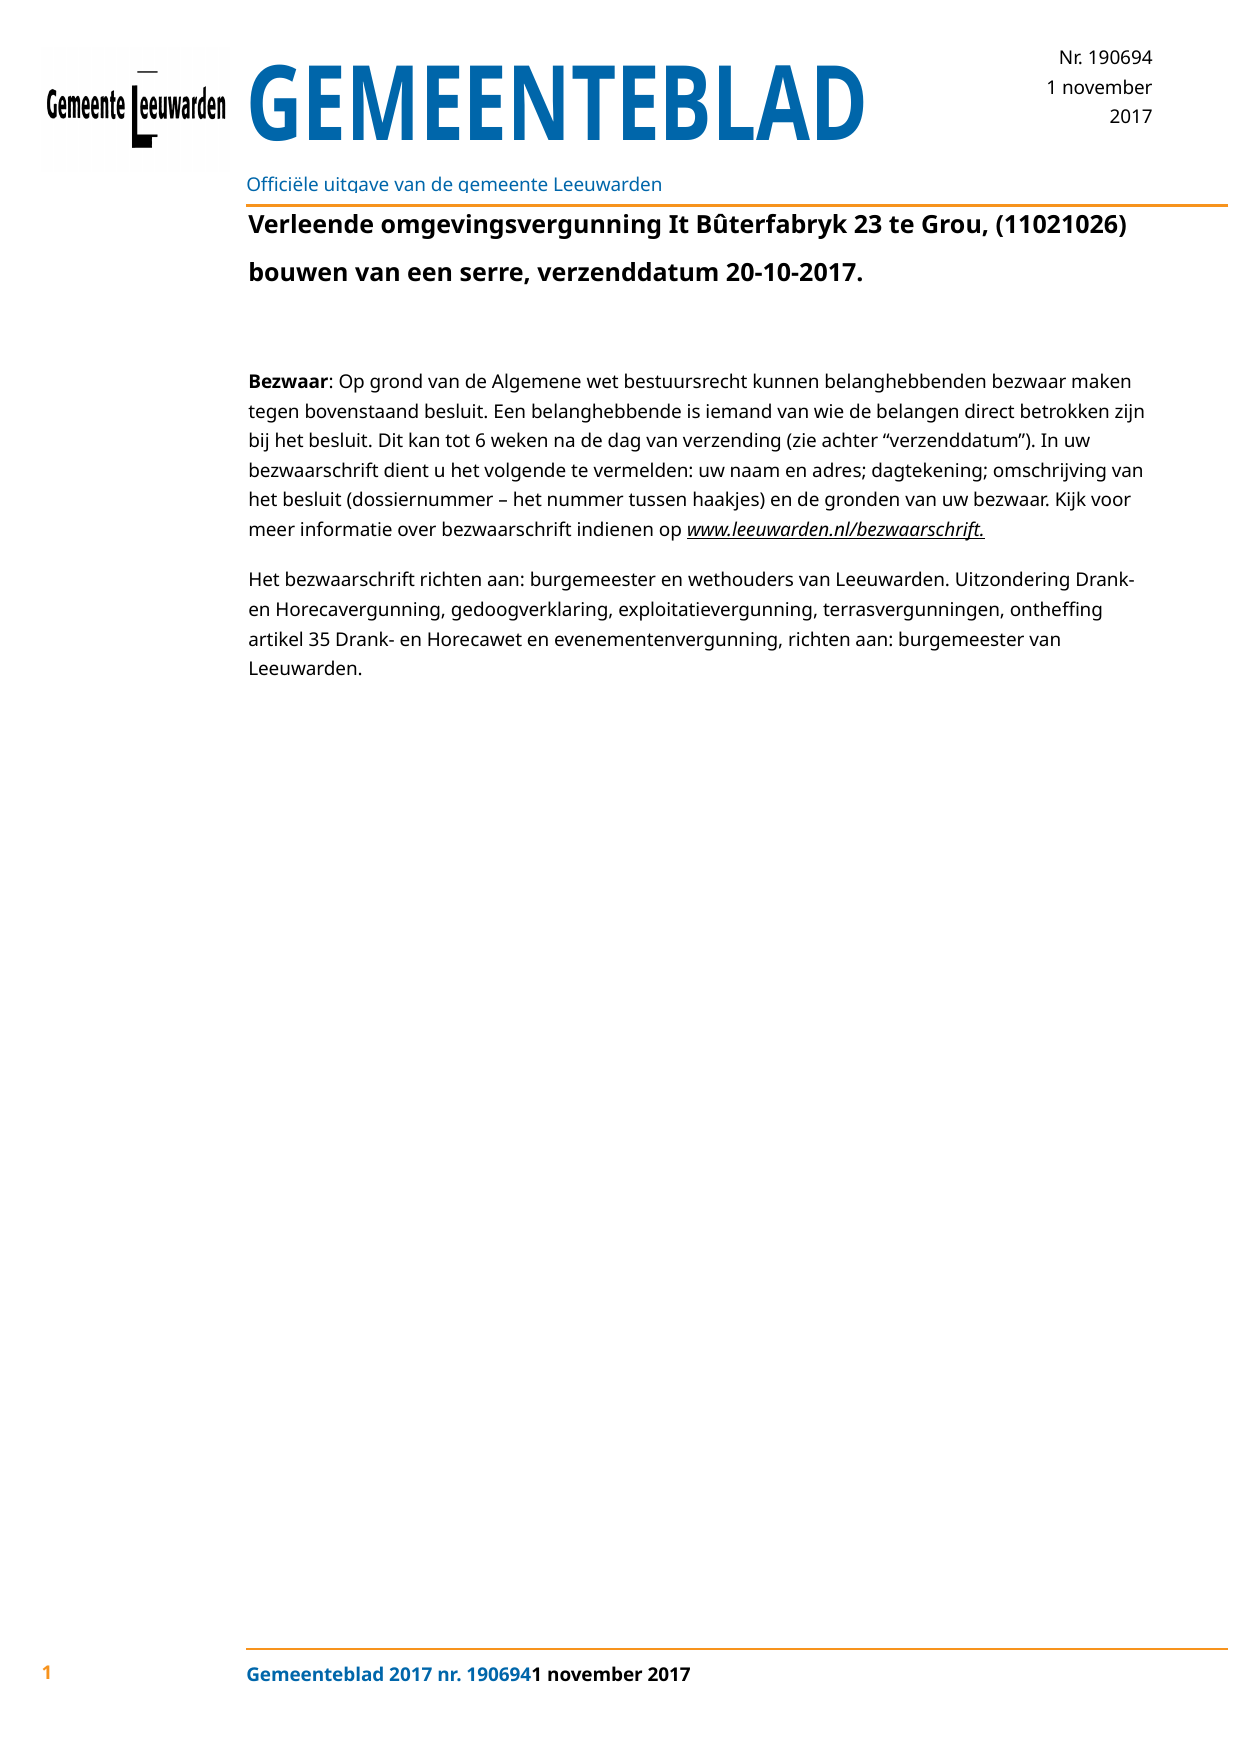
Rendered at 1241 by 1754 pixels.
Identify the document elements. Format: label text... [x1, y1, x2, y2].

text Het bezwaarschrift richten aan: burgemeester en wethouders van Leeuwarden. Uitzondering Drank- en Horecavergunning, gedoogverklaring, exploitatievergunning, terrasvergunningen, ontheffing artikel 35 Drank- en Horecawet en evenementenvergunning, richten aan: burgemeester van Leeuwarden. [248, 567, 1152, 681]
text Bezwaar: Op grond van de Algemene wet bestuursrecht kunnen belanghebbenden bezwaar maken tegen bovenstaand besluit. Een belanghebbende is iemand van wie de belangen direct betrokken zijn bij het besluit. Dit kan tot 6 weken na de dag van verzending (zie achter “verzenddatum”). In uw bezwaarschrift dient u het volgende te vermelden: uw naam en adres; dagtekening; omschrijving van het besluit (dossiernummer – het nummer tussen haakjes) en de gronden van uw bezwaar. Kijk voor meer informatie over bezwaarschrift indienen op www.leeuwarden.nl/bezwaarschrift. [248, 368, 1152, 542]
picture [41, 47, 231, 172]
text Verleende omgevingsvergunning It Bûterfabryk 23 te Grou, (11021026) bouwen van een serre, verzenddatum 20-10-2017. [248, 207, 1152, 288]
